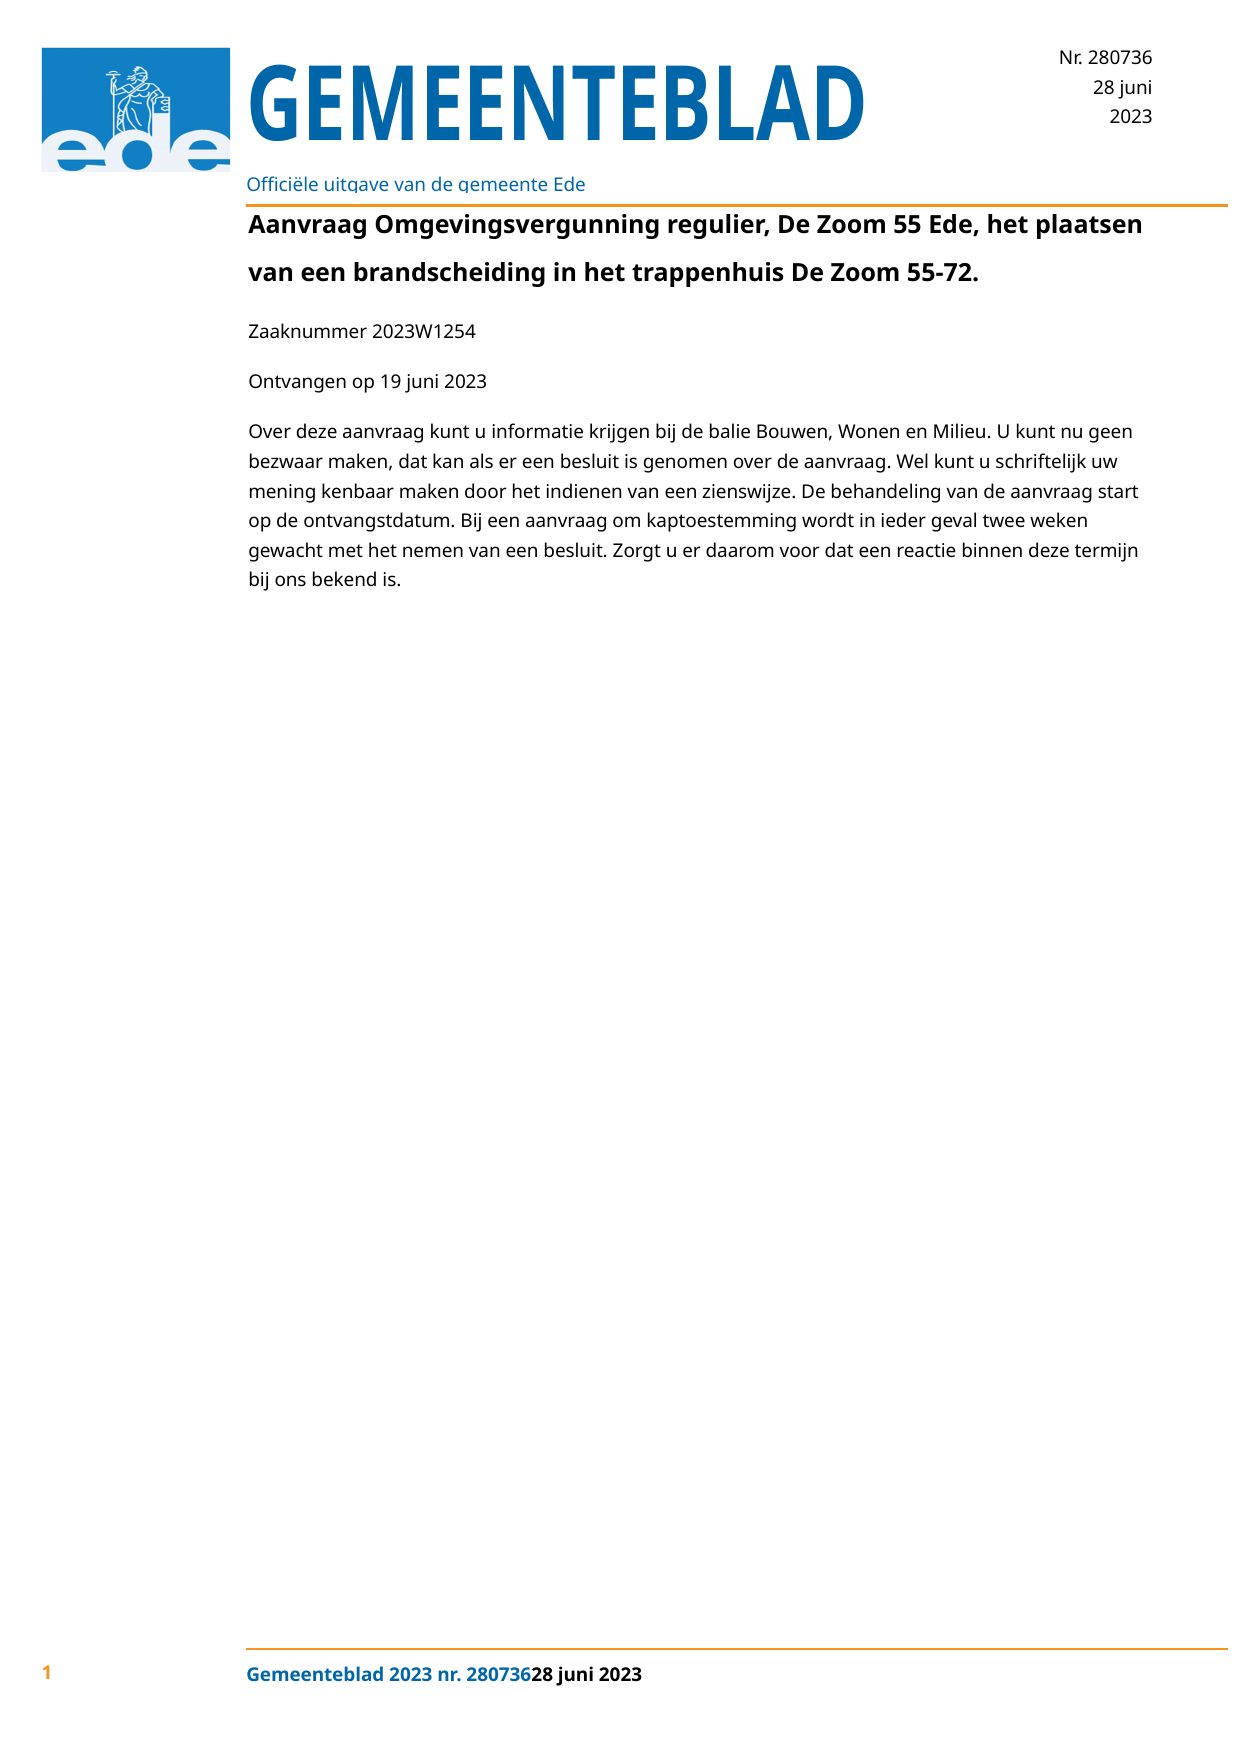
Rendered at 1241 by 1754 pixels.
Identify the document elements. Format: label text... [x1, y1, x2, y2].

text Ontvangen op 19 juni 2023 [248, 368, 1152, 394]
picture [41, 47, 231, 172]
text Aanvraag Omgevingsvergunning regulier, De Zoom 55 Ede, het plaatsen van een brandscheiding in het trappenhuis De Zoom 55-72. [248, 207, 1152, 288]
text Zaaknummer 2023W1254 [248, 318, 1152, 344]
text Over deze aanvraag kunt u informatie krijgen bij de balie Bouwen, Wonen en Milieu. U kunt nu geen bezwaar maken, dat kan als er een besluit is genomen over de aanvraag. Wel kunt u schriftelijk uw mening kenbaar maken door het indienen van een zienswijze. De behandeling van de aanvraag start op de ontvangstdatum. Bij een aanvraag om kaptoestemming wordt in ieder geval twee weken gewacht met het nemen van een besluit. Zorgt u er daarom voor dat een reactie binnen deze termijn bij ons bekend is. [248, 419, 1152, 592]
